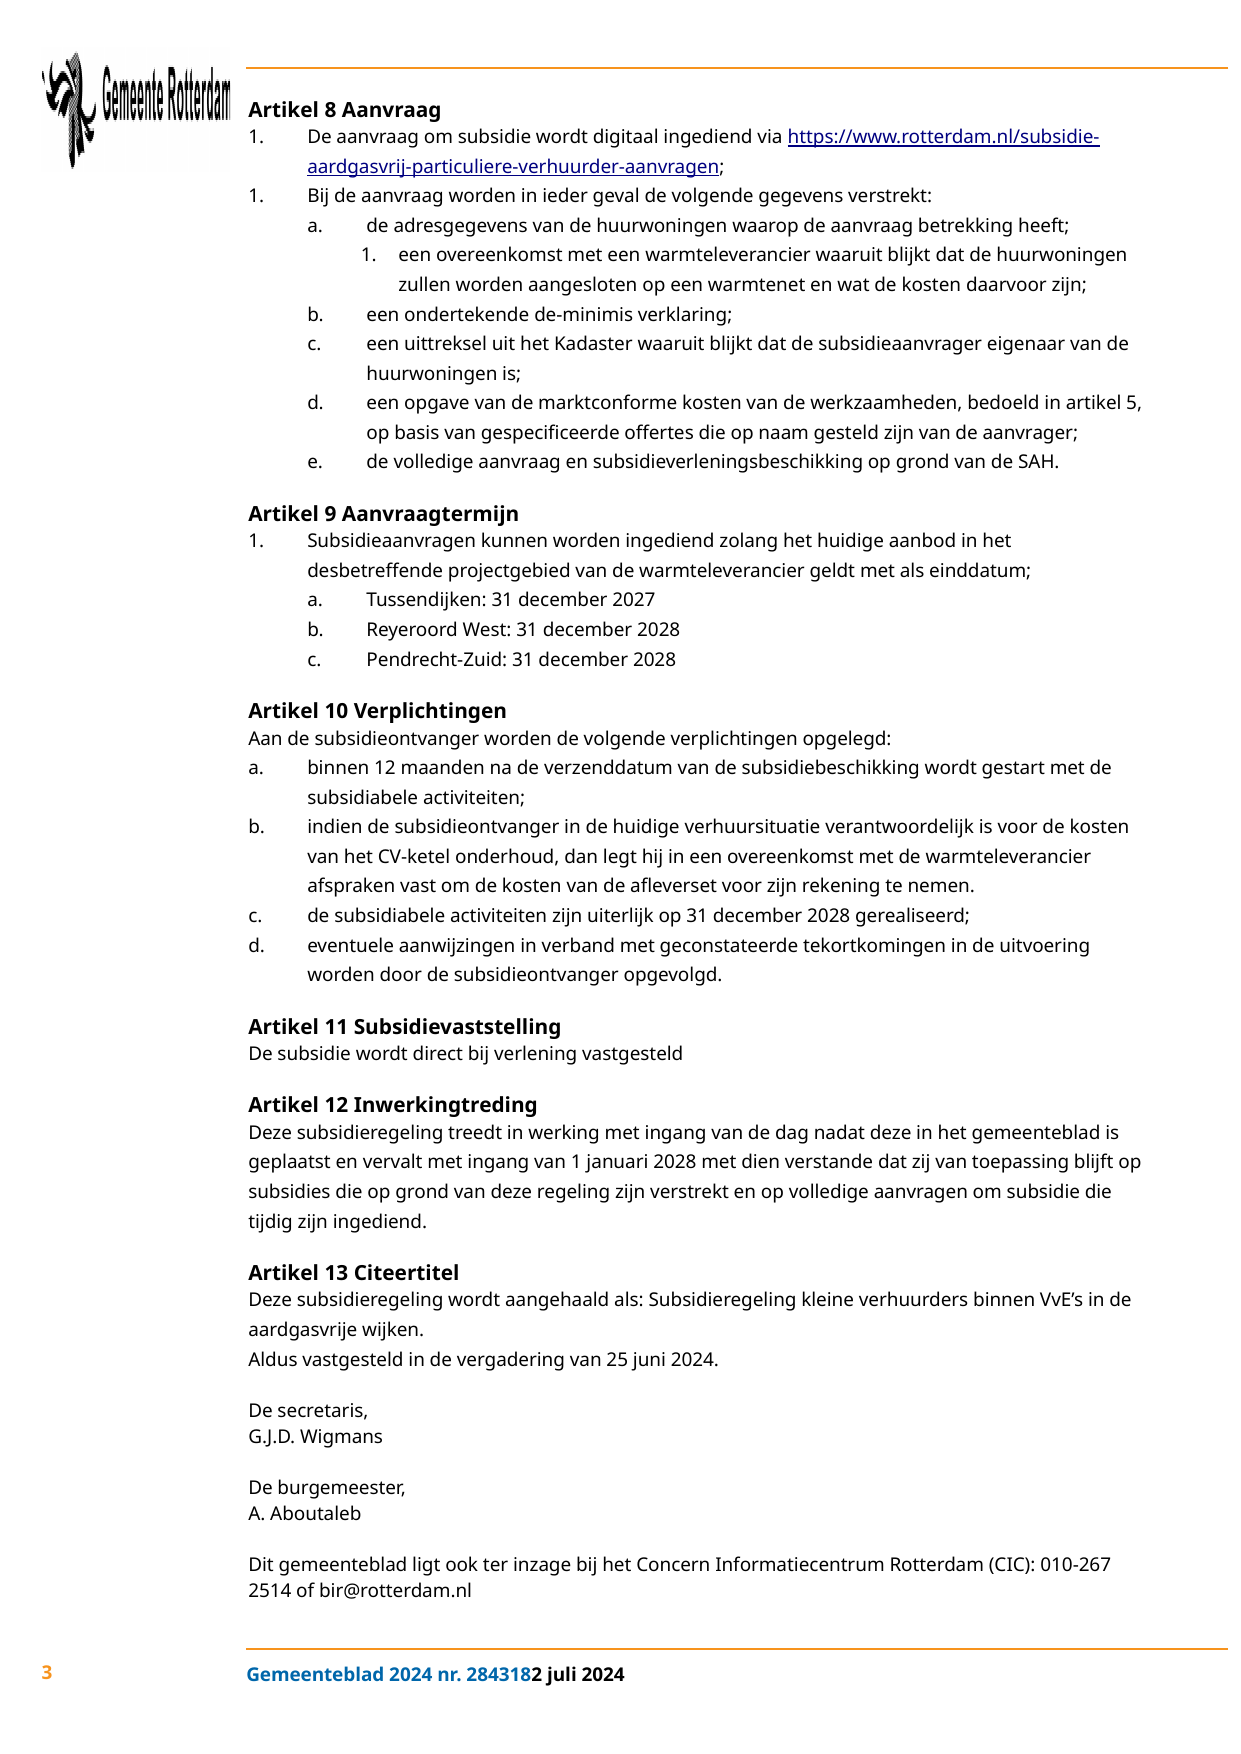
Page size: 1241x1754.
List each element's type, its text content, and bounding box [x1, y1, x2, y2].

text De secretaris, [248, 1397, 1152, 1423]
text Deze subsidieregeling wordt aangehaald als: Subsidieregeling kleine verhuurders binnen VvE’s in de aardgasvrije wijken. [248, 1287, 1152, 1342]
text Artikel 9 Aanvraagtermijn [248, 499, 1152, 527]
text Deze subsidieregeling treedt in werking met ingang van de dag nadat deze in het gemeenteblad is geplaatst en vervalt met ingang van 1 januari 2028 met dien verstande dat zij van toepassing blijft op subsidies die op grond van deze regeling zijn verstrekt en op volledige aanvragen om subsidie die tijdig zijn ingediend. [248, 1119, 1152, 1233]
list eventuele aanwijzingen in verband met geconstateerde tekortkomingen in de uitvoering worden door de subsidieontvanger opgevolgd. [248, 932, 1152, 987]
text A. Aboutaleb [248, 1500, 1152, 1526]
list binnen 12 maanden na de verzenddatum van de subsidiebeschikking wordt gestart met de subsidiabele activiteiten; [248, 754, 1152, 809]
list Subsidieaanvragen kunnen worden ingediend zolang het huidige aanbod in het desbetreffende projectgebied van de warmteleverancier geldt met als einddatum; [248, 527, 1152, 583]
text De burgemeester, [248, 1474, 1152, 1500]
list Pendrecht-Zuid: 31 december 2028 [307, 646, 1152, 672]
text Artikel 12 Inwerkingtreding [248, 1091, 1152, 1119]
list een ondertekende de-minimis verklaring; [307, 301, 1152, 326]
text Artikel 11 Subsidievaststelling [248, 1012, 1152, 1040]
list de subsidiabele activiteiten zijn uiterlijk op 31 december 2028 gerealiseerd; [248, 902, 1152, 928]
list een opgave van de marktconforme kosten van de werkzaamheden, bedoeld in artikel 5, op basis van gespecificeerde offertes die op naam gesteld zijn van de aanvrager; [307, 389, 1152, 445]
list Bij de aanvraag worden in ieder geval de volgende gegevens verstrekt: [248, 182, 1152, 208]
text De subsidie wordt direct bij verlening vastgesteld [248, 1040, 1152, 1066]
text Aan de subsidieontvanger worden de volgende verplichtingen opgelegd: [248, 725, 1152, 750]
list Tussendijken: 31 december 2027 [307, 587, 1152, 612]
list Reyeroord West: 31 december 2028 [307, 616, 1152, 642]
list De aanvraag om subsidie wordt digitaal ingediend via https://www.rotterdam.nl/subsidie-aardgasvrij-particuliere-verhuurder-aanvragen; [248, 123, 1152, 178]
list de adresgegevens van de huurwoningen waarop de aanvraag betrekking heeft; [307, 212, 1152, 238]
text Dit gemeenteblad ligt ook ter inzage bij het Concern Informatiecentrum Rotterdam (CIC): 010-267 2514 of bir@rotterdam.nl [248, 1552, 1152, 1603]
text Artikel 8 Aanvraag [248, 95, 1152, 123]
text Artikel 13 Citeertitel [248, 1258, 1152, 1287]
list de volledige aanvraag en subsidieverleningsbeschikking op grond van de SAH. [307, 449, 1152, 474]
text Aldus vastgesteld in de vergadering van 25 juni 2024. [248, 1346, 1152, 1372]
picture [41, 47, 231, 172]
text G.J.D. Wigmans [248, 1423, 1152, 1449]
text Artikel 10 Verplichtingen [248, 696, 1152, 725]
list indien de subsidieontvanger in de huidige verhuursituatie verantwoordelijk is voor de kosten van het CV-ketel onderhoud, dan legt hij in een overeenkomst met de warmteleverancier afspraken vast om de kosten van de afleverset voor zijn rekening te nemen. [248, 813, 1152, 898]
list een uittreksel uit het Kadaster waaruit blijkt dat de subsidieaanvrager eigenaar van de huurwoningen is; [307, 330, 1152, 386]
list een overeenkomst met een warmteleverancier waaruit blijkt dat de huurwoningen zullen worden aangesloten op een warmtenet en wat de kosten daarvoor zijn; [361, 242, 1152, 297]
